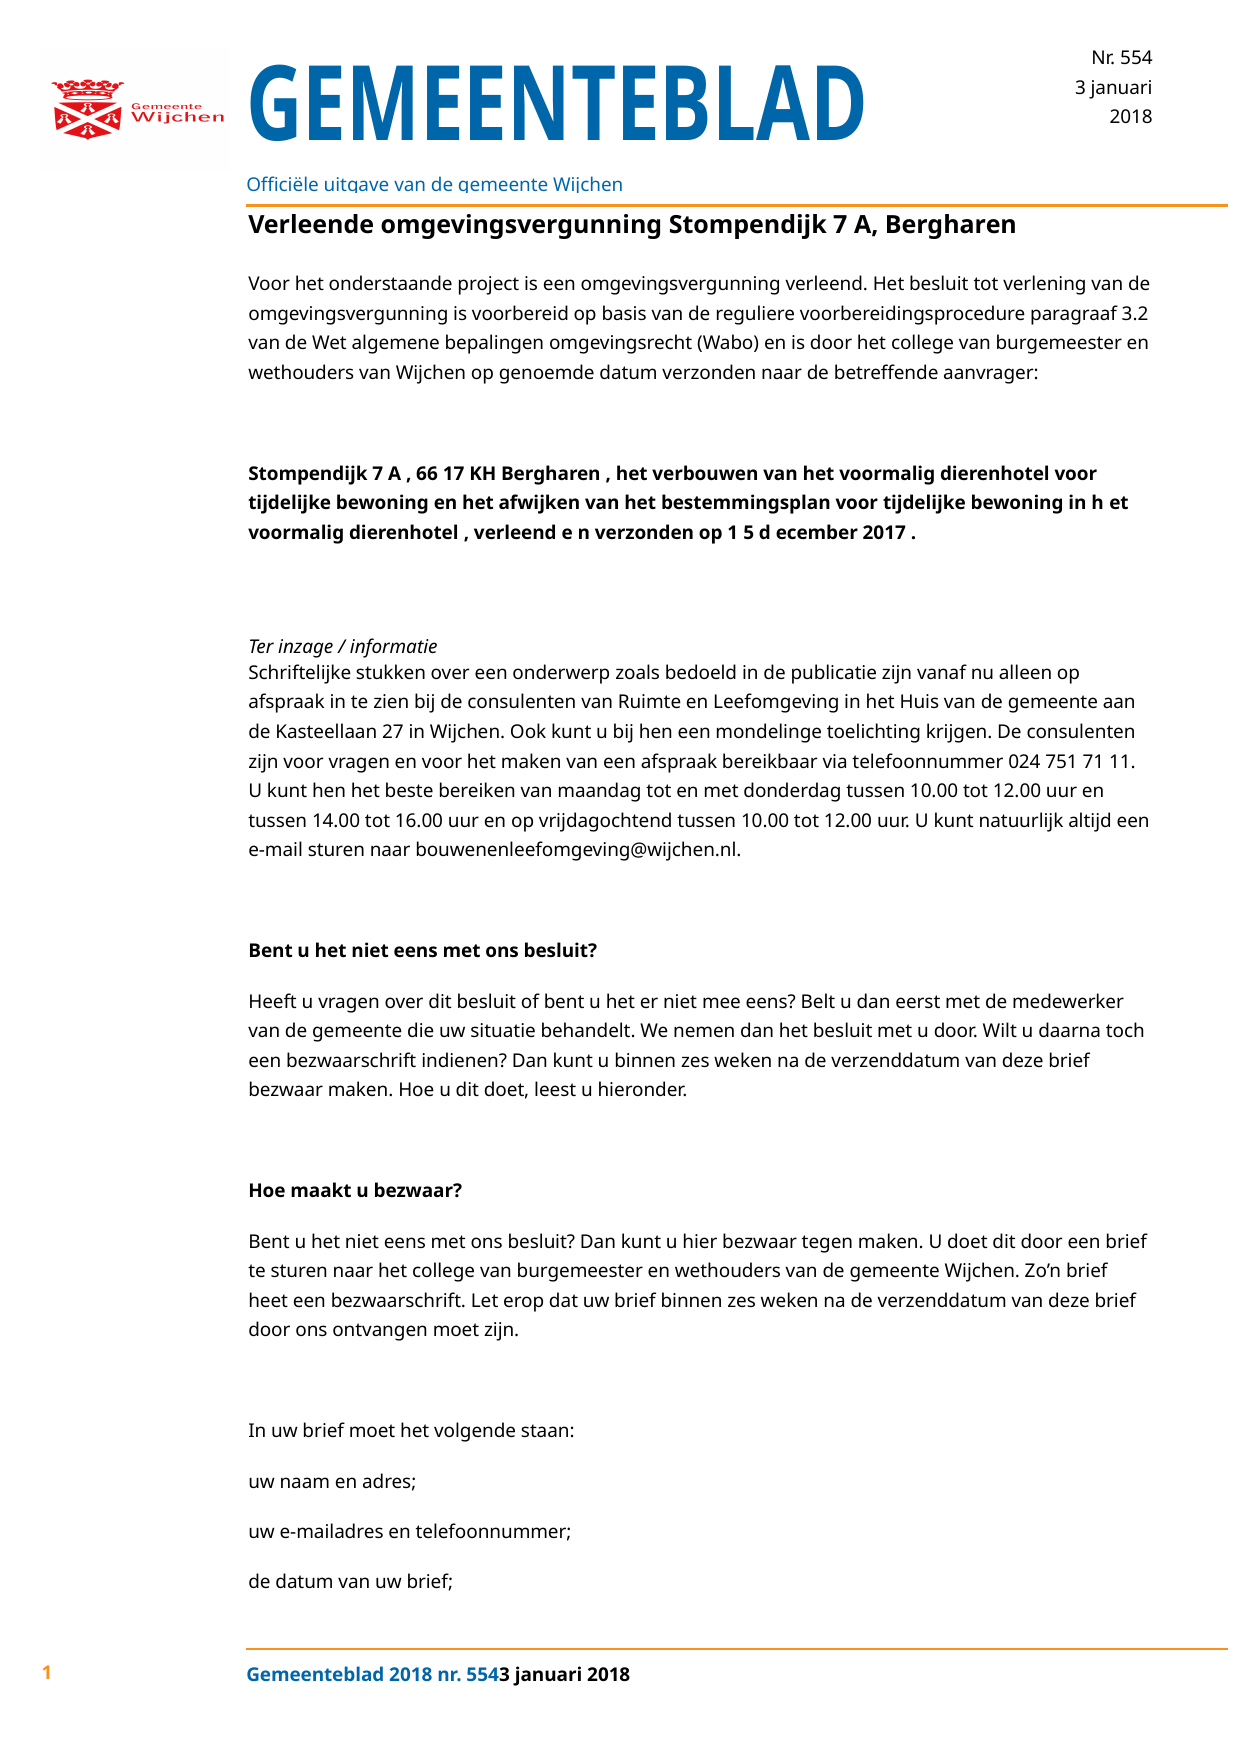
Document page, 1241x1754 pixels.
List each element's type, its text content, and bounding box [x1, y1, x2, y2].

text Heeft u vragen over dit besluit of bent u het er niet mee eens? Belt u dan eerst met de medewerker van de gemeente die uw situatie behandelt. We nemen dan het besluit met u door. Wilt u daarna toch een bezwaarschrift indienen? Dan kunt u binnen zes weken na de verzenddatum van deze brief bezwaar maken. Hoe u dit doet, leest u hieronder. [248, 988, 1152, 1102]
text uw naam en adres; [248, 1468, 1152, 1494]
text Bent u het niet eens met ons besluit? [248, 937, 1152, 963]
text Voor het onderstaande project is een omgevingsvergunning verleend. Het besluit tot verlening van de omgevingsvergunning is voorbereid op basis van de reguliere voorbereidingsprocedure paragraaf 3.2 van de Wet algemene bepalingen omgevingsrecht (Wabo) en is door het college van burgemeester en wethouders van Wijchen op genoemde datum verzonden naar de betreffende aanvrager: [248, 270, 1152, 385]
text Bent u het niet eens met ons besluit? Dan kunt u hier bezwaar tegen maken. U doet dit door een brief te sturen naar het college van burgemeester en wethouders van de gemeente Wijchen. Zo’n brief heet een bezwaarschrift. Let erop dat uw brief binnen zes weken na de verzenddatum van deze brief door ons ontvangen moet zijn. [248, 1228, 1152, 1342]
text Ter inzage / informatie [248, 633, 1152, 659]
text In uw brief moet het volgende staan: [248, 1417, 1152, 1443]
text de datum van uw brief; [248, 1569, 1152, 1594]
text uw e-mailadres en telefoonnummer; [248, 1518, 1152, 1544]
text Hoe maakt u bezwaar? [248, 1177, 1152, 1203]
text Verleende omgevingsvergunning Stompendijk 7 A, Bergharen [248, 207, 1152, 241]
text Stompendijk 7 A , 66 17 KH Bergharen , het verbouwen van het voormalig dierenhotel voor tijdelijke bewoning en het afwijken van het bestemmingsplan voor tijdelijke bewoning in h et voormalig dierenhotel , verleend e n verzonden op 1 5 d ecember 2017 . [248, 460, 1152, 545]
text Schriftelijke stukken over een onderwerp zoals bedoeld in de publicatie zijn vanaf nu alleen op afspraak in te zien bij de consulenten van Ruimte en Leefomgeving in het Huis van de gemeente aan de Kasteellaan 27 in Wijchen. Ook kunt u bij hen een mondelinge toelichting krijgen. De consulenten zijn voor vragen en voor het maken van een afspraak bereikbaar via telefoonnummer 024 751 71 11. U kunt hen het beste bereiken van maandag tot en met donderdag tussen 10.00 tot 12.00 uur en tussen 14.00 tot 16.00 uur en op vrijdagochtend tussen 10.00 tot 12.00 uur. U kunt natuurlijk altijd een e-mail sturen naar bouwenenleefomgeving@wijchen.nl. [248, 659, 1152, 862]
picture [41, 47, 231, 172]
